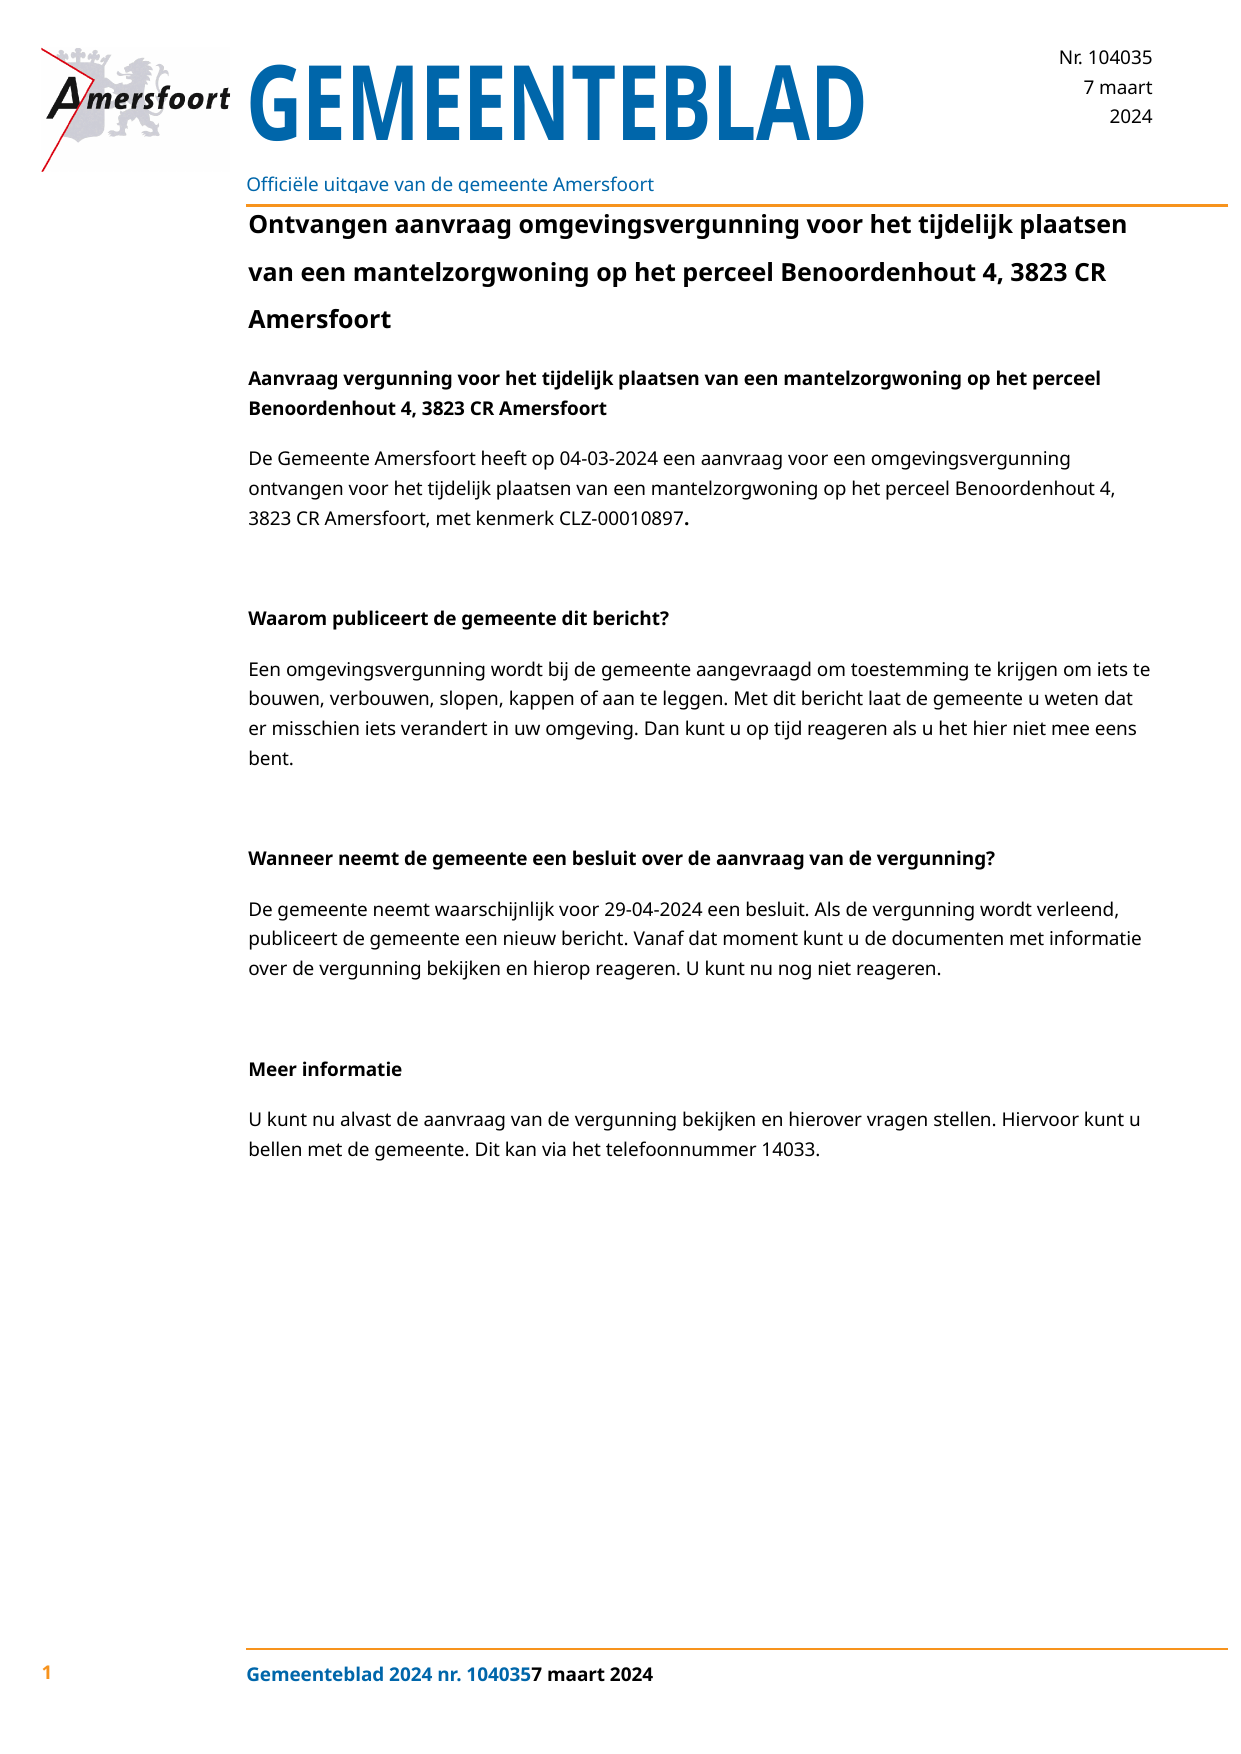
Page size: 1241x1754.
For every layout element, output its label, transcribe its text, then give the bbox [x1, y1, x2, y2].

text Wanneer neemt de gemeente een besluit over de aanvraag van de vergunning? [248, 846, 1152, 871]
text Aanvraag vergunning voor het tijdelijk plaatsen van een mantelzorgwoning op het perceel Benoordenhout 4, 3823 CR Amersfoort [248, 366, 1152, 421]
text Waarom publiceert de gemeente dit bericht? [248, 606, 1152, 631]
text De gemeente neemt waarschijnlijk voor 29-04-2024 een besluit. Als de vergunning wordt verleend, publiceert de gemeente een nieuw bericht. Vanaf dat moment kunt u de documenten met informatie over de vergunning bekijken en hierop reageren. U kunt nu nog niet reageren. [248, 896, 1152, 981]
text U kunt nu alvast de aanvraag van de vergunning bekijken en hierover vragen stellen. Hiervoor kunt u bellen met de gemeente. Dit kan via het telefoonnummer 14033. [248, 1106, 1152, 1162]
text De Gemeente Amersfoort heeft op 04-03-2024 een aanvraag voor een omgevingsvergunning ontvangen voor het tijdelijk plaatsen van een mantelzorgwoning op het perceel Benoordenhout 4, 3823 CR Amersfoort, met kenmerk CLZ-00010897. [248, 446, 1152, 530]
text Meer informatie [248, 1056, 1152, 1082]
picture [41, 47, 231, 172]
text Een omgevingsvergunning wordt bij de gemeente aangevraagd om toestemming te krijgen om iets te bouwen, verbouwen, slopen, kappen of aan te leggen. Met dit bericht laat de gemeente u weten dat er misschien iets verandert in uw omgeving. Dan kunt u op tijd reageren als u het hier niet mee eens bent. [248, 656, 1152, 770]
text Ontvangen aanvraag omgevingsvergunning voor het tijdelijk plaatsen van een mantelzorgwoning op het perceel Benoordenhout 4, 3823 CR Amersfoort [248, 207, 1152, 336]
